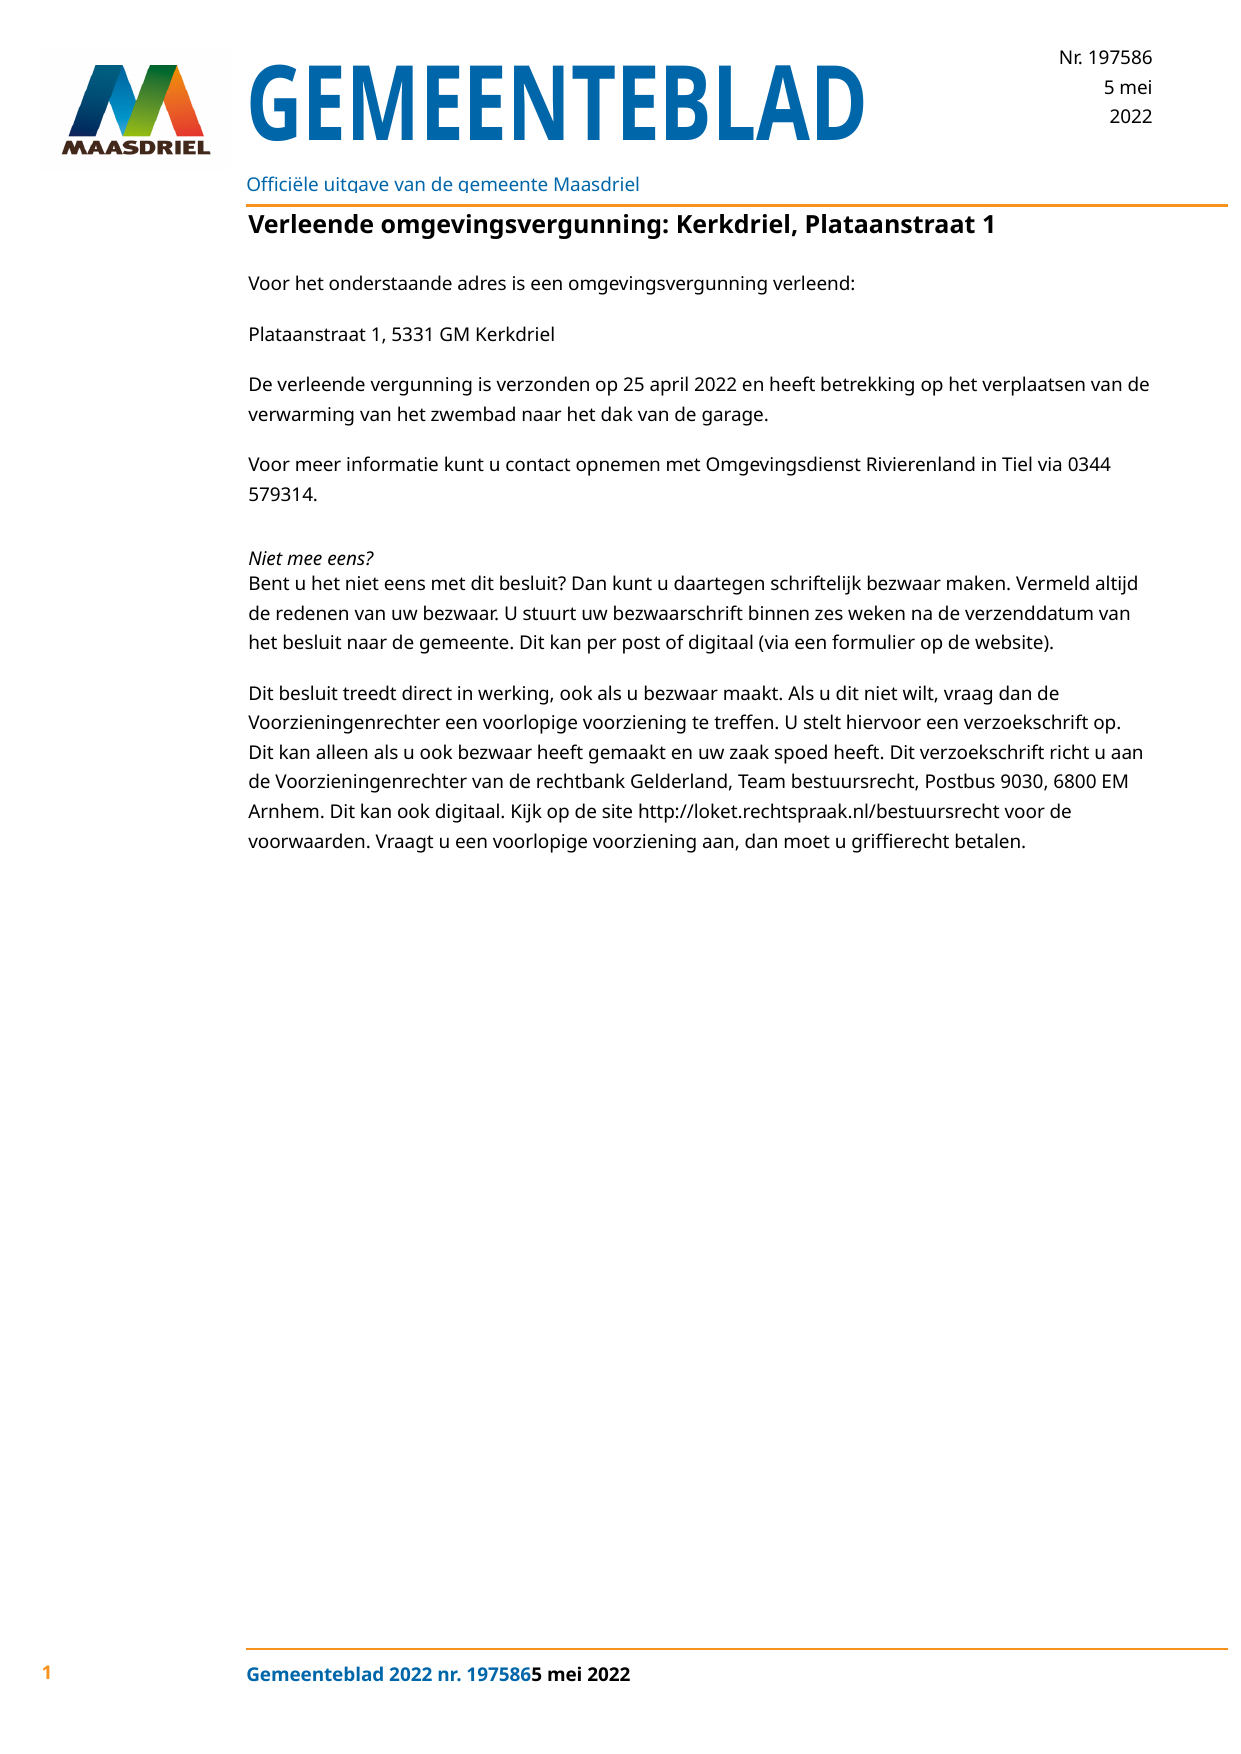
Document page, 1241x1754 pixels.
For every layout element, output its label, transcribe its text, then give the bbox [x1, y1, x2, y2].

text Voor het onderstaande adres is een omgevingsvergunning verleend: [248, 270, 1152, 296]
text Bent u het niet eens met dit besluit? Dan kunt u daartegen schriftelijk bezwaar maken. Vermeld altijd de redenen van uw bezwaar. U stuurt uw bezwaarschrift binnen zes weken na de verzenddatum van het besluit naar de gemeente. Dit kan per post of digitaal (via een formulier op de website). [248, 570, 1152, 655]
text Dit besluit treedt direct in werking, ook als u bezwaar maakt. Als u dit niet wilt, vraag dan de Voorzieningenrechter een voorlopige voorziening te treffen. U stelt hiervoor een verzoekschrift op. Dit kan alleen als u ook bezwaar heeft gemaakt en uw zaak spoed heeft. Dit verzoekschrift richt u aan de Voorzieningenrechter van de rechtbank Gelderland, Team bestuursrecht, Postbus 9030, 6800 EM Arnhem. Dit kan ook digitaal. Kijk op de site http://loket.rechtspraak.nl/bestuursrecht voor de voorwaarden. Vraagt u een voorlopige voorziening aan, dan moet u griffierecht betalen. [248, 680, 1152, 854]
text Verleende omgevingsvergunning: Kerkdriel, Plataanstraat 1 [248, 207, 1152, 241]
text Plataanstraat 1, 5331 GM Kerkdriel [248, 321, 1152, 346]
text Voor meer informatie kunt u contact opnemen met Omgevingsdienst Rivierenland in Tiel via 0344 579314. [248, 451, 1152, 506]
text De verleende vergunning is verzonden op 25 april 2022 en heeft betrekking op het verplaatsen van de verwarming van het zwembad naar het dak van de garage. [248, 371, 1152, 426]
picture [41, 47, 231, 172]
text Niet mee eens? [248, 545, 1152, 570]
